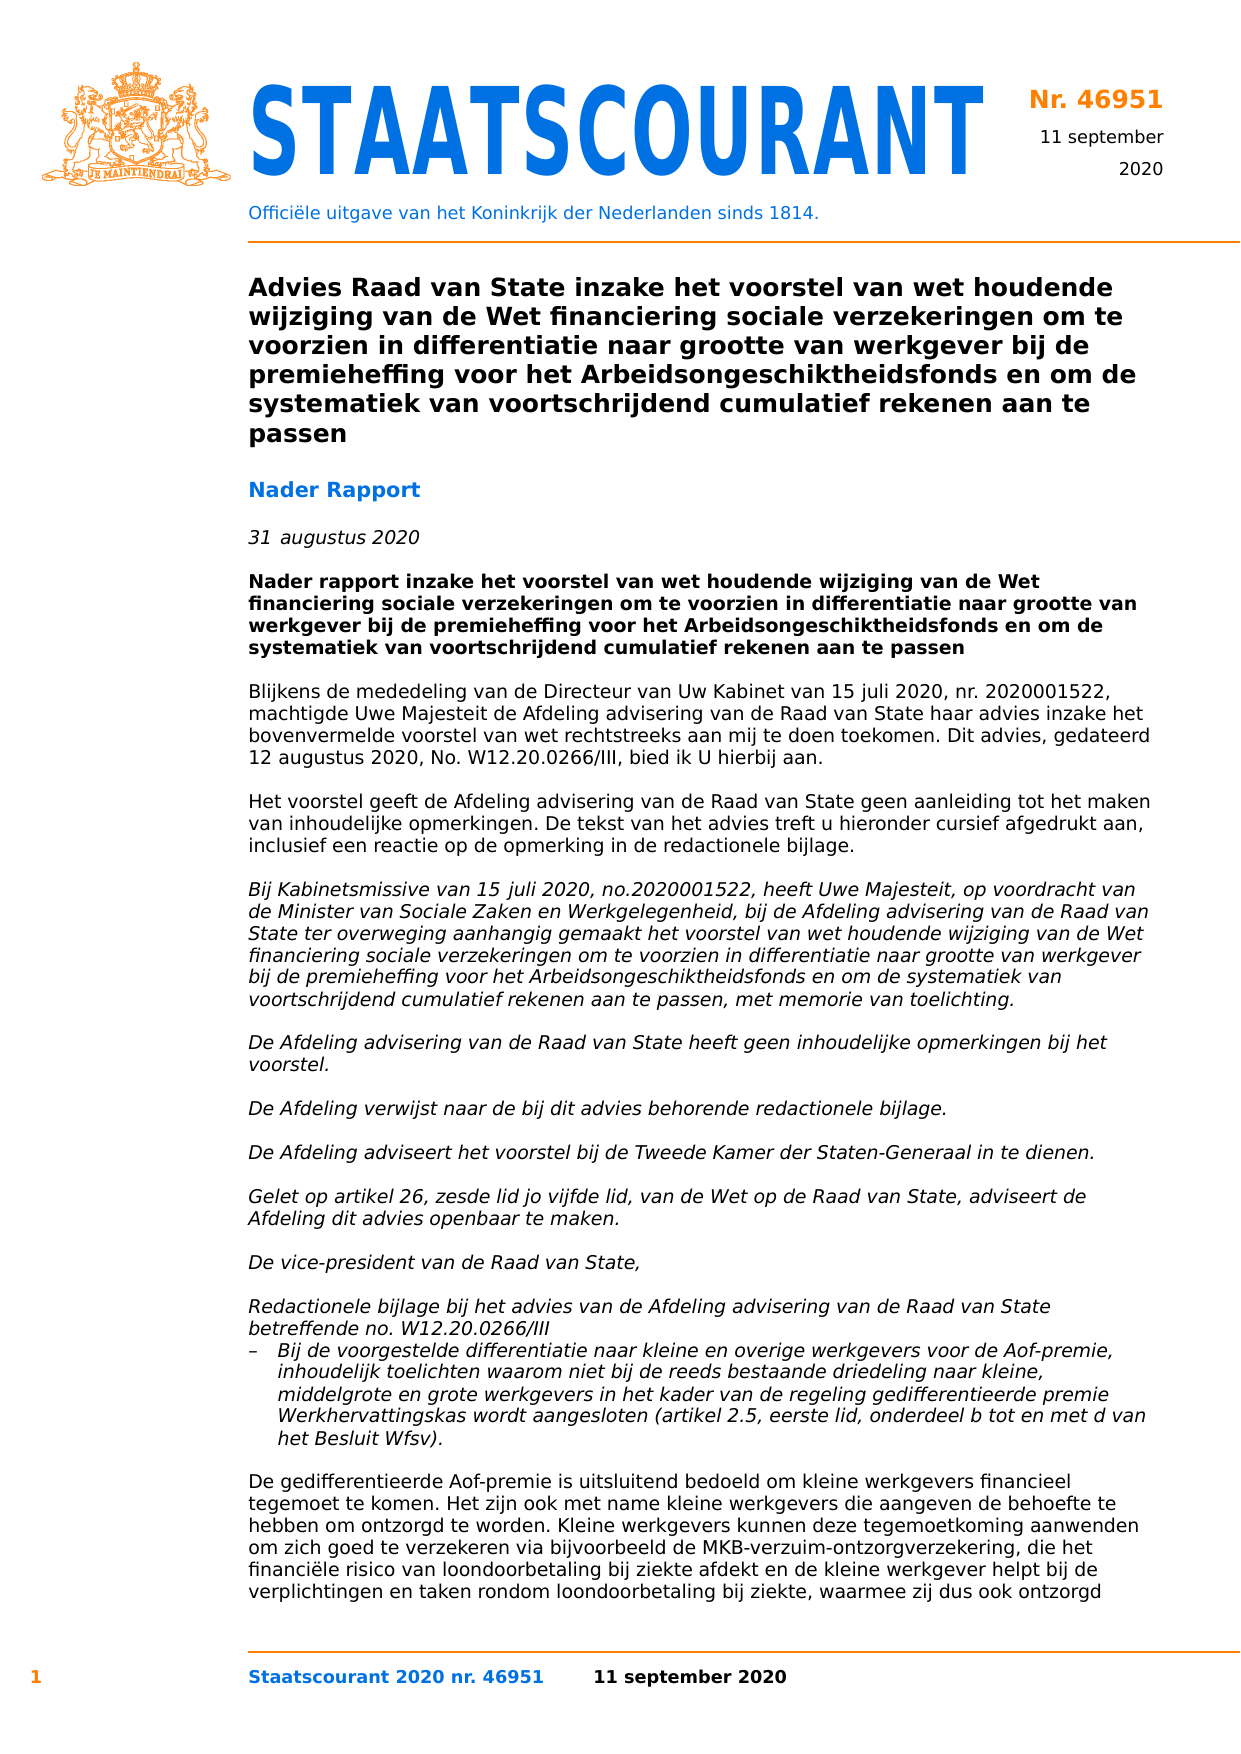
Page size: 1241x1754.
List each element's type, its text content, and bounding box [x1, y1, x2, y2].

text De Afdeling advisering van de Raad van State heeft geen inhoudelijke opmerkingen bij het voorstel. [248, 1032, 1163, 1076]
subtitle Nader Rapport [248, 478, 1163, 502]
text Nader rapport inzake het voorstel van wet houdende wijziging van de Wet financiering sociale verzekeringen om te voorzien in differentiatie naar grootte van werkgever bij de premieheffing voor het Arbeidsongeschiktheidsfonds en om de systematiek van voortschrijdend cumulatief rekenen aan te passen [248, 571, 1163, 659]
table_cell 11 september [998, 121, 1240, 153]
table_header Nr. 46951 [998, 62, 1240, 121]
text De gedifferentieerde Aof-premie is uitsluitend bedoeld om kleine werkgevers financieel tegemoet te komen. Het zijn ook met name kleine werkgevers die aangeven de behoefte te hebben om ontzorgd te worden. Kleine werkgevers kunnen deze tegemoetkoming aanwenden om zich goed te verzekeren via bijvoorbeeld de MKB-verzuim-ontzorgverzekering, die het financiële risico van loondoorbetaling bij ziekte afdekt en de kleine werkgever helpt bij de verplichtingen en taken rondom loondoorbetaling bij ziekte, waarmee zij dus ook ontzorgd [248, 1471, 1163, 1603]
table_cell Officiële uitgave van het Koninkrijk der Nederlanden sinds 1814. [248, 203, 1240, 241]
text Redactionele bijlage bij het advies van de Afdeling advisering van de Raad van State betreffende no. W12.20.0266/III [248, 1296, 1163, 1339]
picture [41, 62, 231, 186]
text Blijkens de mededeling van de Directeur van Uw Kabinet van 15 juli 2020, nr. 2020001522, machtigde Uwe Majesteit de Afdeling advisering van de Raad van State haar advies inzake het bovenvermelde voorstel van wet rechtstreeks aan mij te doen toekomen. Dit advies, gedateerd 12 augustus 2020, No. W12.20.0266/III, bied ik U hierbij aan. [248, 681, 1163, 769]
text De Afdeling adviseert het voorstel bij de Tweede Kamer der Staten-Generaal in te dienen. [248, 1142, 1163, 1164]
text Gelet op artikel 26, zesde lid jo vijfde lid, van de Wet op de Raad van State, adviseert de Afdeling dit advies openbaar te maken. [248, 1186, 1163, 1230]
text De vice-president van de Raad van State, [248, 1252, 1163, 1274]
table_cell 2020 [998, 153, 1240, 203]
text De Afdeling verwijst naar de bij dit advies behorende redactionele bijlage. [248, 1098, 1163, 1120]
text Het voorstel geeft de Afdeling advisering van de Raad van State geen aanleiding tot het maken van inhoudelijke opmerkingen. De tekst van het advies treft u hieronder cursief afgedrukt aan, inclusief een reactie op de opmerking in de redactionele bijlage. [248, 791, 1163, 857]
text – Bij de voorgestelde differentiatie naar kleine en overige werkgevers voor de Aof-premie, inhoudelijk toelichten waarom niet bij de reeds bestaande driedeling naar kleine, middelgrote en grote werkgevers in het kader van de regeling gedifferentieerde premie Werkhervattingskas wordt aangesloten (artikel 2.5, eerste lid, onderdeel b tot en met d van het Besluit Wfsv). [248, 1339, 1163, 1449]
table_header STAATSCOURANT [248, 62, 998, 203]
text 31 augustus 2020 [248, 527, 1163, 549]
table_header [25, 62, 248, 241]
subtitle Advies Raad van State inzake het voorstel van wet houdende wijziging van de Wet financiering sociale verzekeringen om te voorzien in differentiatie naar grootte van werkgever bij de premieheffing voor het Arbeidsongeschiktheidsfonds en om de systematiek van voortschrijdend cumulatief rekenen aan te passen [248, 273, 1163, 448]
text Bij Kabinetsmissive van 15 juli 2020, no.2020001522, heeft Uwe Majesteit, op voordracht van de Minister van Sociale Zaken en Werkgelegenheid, bij de Afdeling advisering van de Raad van State ter overweging aanhangig gemaakt het voorstel van wet houdende wijziging van de Wet financiering sociale verzekeringen om te voorzien in differentiatie naar grootte van werkgever bij de premieheffing voor het Arbeidsongeschiktheidsfonds en om de systematiek van voortschrijdend cumulatief rekenen aan te passen, met memorie van toelichting. [248, 878, 1163, 1010]
